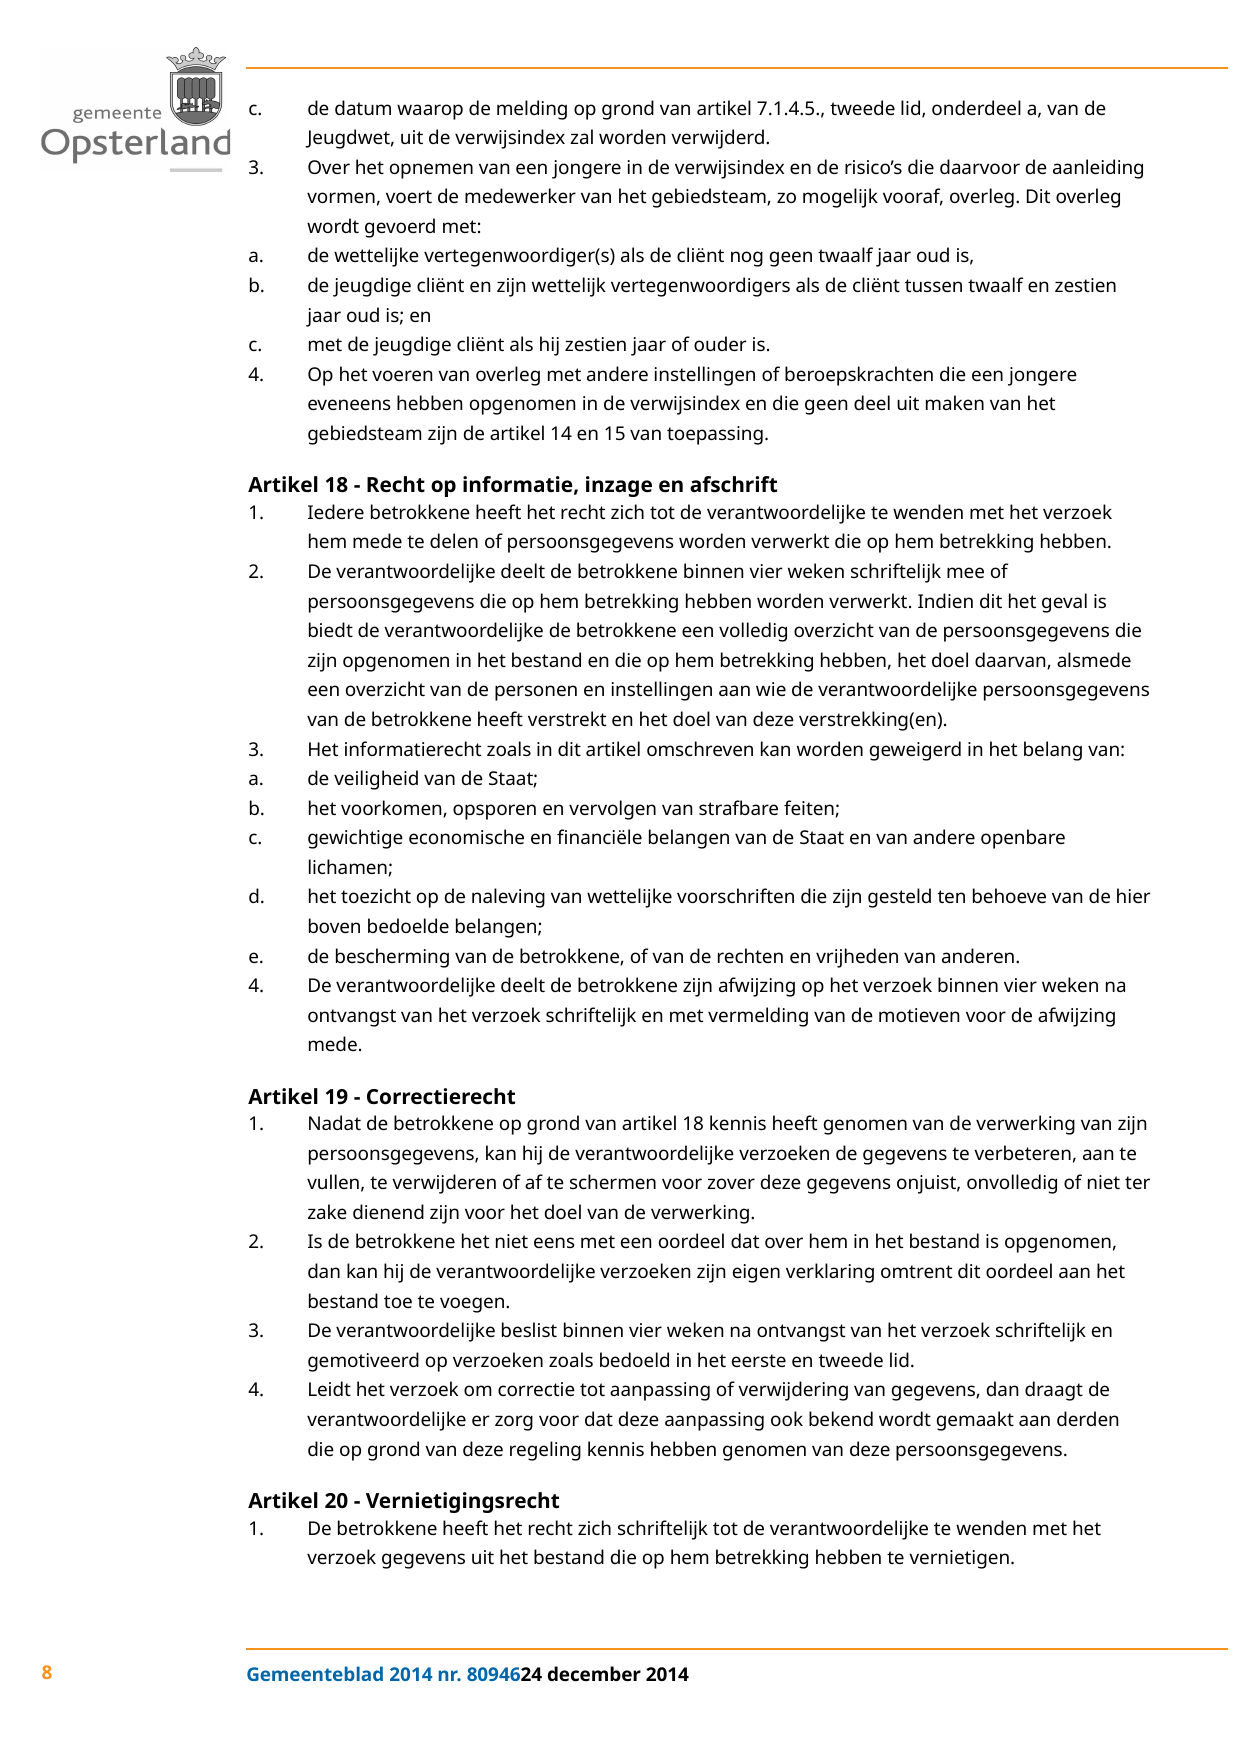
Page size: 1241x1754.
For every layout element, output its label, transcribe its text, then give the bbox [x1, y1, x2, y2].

list de datum waarop de melding op grond van artikel 7.1.4.5., tweede lid, onderdeel a, van de Jeugdwet, uit de verwijsindex zal worden verwijderd. [248, 95, 1152, 150]
list de veiligheid van de Staat; [248, 765, 1152, 791]
list Leidt het verzoek om correctie tot aanpassing of verwijdering van gegevens, dan draagt de verantwoordelijke er zorg voor dat deze aanpassing ook bekend wordt gemaakt aan derden die op grond van deze regeling kennis hebben genomen van deze persoonsgegevens. [248, 1377, 1152, 1462]
list gewichtige economische en financiële belangen van de Staat en van andere openbare lichamen; [248, 824, 1152, 880]
list de jeugdige cliënt en zijn wettelijk vertegenwoordigers als de cliënt tussen twaalf en zestien jaar oud is; en [248, 272, 1152, 328]
list de wettelijke vertegenwoordiger(s) als de cliënt nog geen twaalf jaar oud is, [248, 243, 1152, 268]
list Nadat de betrokkene op grond van artikel 18 kennis heeft genomen van de verwerking van zijn persoonsgegevens, kan hij de verantwoordelijke verzoeken de gegevens te verbeteren, aan te vullen, te verwijderen of af te schermen voor zover deze gegevens onjuist, onvolledig of niet ter zake dienend zijn voor het doel van de verwerking. [248, 1110, 1152, 1225]
list De verantwoordelijke beslist binnen vier weken na ontvangst van het verzoek schriftelijk en gemotiveerd op verzoeken zoals bedoeld in het eerste en tweede lid. [248, 1317, 1152, 1373]
list het toezicht op de naleving van wettelijke voorschriften die zijn gesteld ten behoeve van de hier boven bedoelde belangen; [248, 884, 1152, 939]
list Iedere betrokkene heeft het recht zich tot de verantwoordelijke te wenden met het verzoek hem mede te delen of persoonsgegevens worden verwerkt die op hem betrekking hebben. [248, 499, 1152, 554]
list Het informatierecht zoals in dit artikel omschreven kan worden geweigerd in het belang van: [248, 736, 1152, 761]
list De verantwoordelijke deelt de betrokkene binnen vier weken schriftelijk mee of persoonsgegevens die op hem betrekking hebben worden verwerkt. Indien dit het geval is biedt de verantwoordelijke de betrokkene een volledig overzicht van de persoonsgegevens die zijn opgenomen in het bestand en die op hem betrekking hebben, het doel daarvan, alsmede een overzicht van de personen en instellingen aan wie de verantwoordelijke persoonsgegevens van de betrokkene heeft verstrekt en het doel van deze verstrekking(en). [248, 558, 1152, 732]
list De verantwoordelijke deelt de betrokkene zijn afwijzing op het verzoek binnen vier weken na ontvangst van het verzoek schriftelijk en met vermelding van de motieven voor de afwijzing mede. [248, 972, 1152, 1057]
text Artikel 19 - Correctierecht [248, 1082, 1152, 1110]
list de bescherming van de betrokkene, of van de rechten en vrijheden van anderen. [248, 943, 1152, 968]
list Over het opnemen van een jongere in de verwijsindex en de risico’s die daarvoor de aanleiding vormen, voert de medewerker van het gebiedsteam, zo mogelijk vooraf, overleg. Dit overleg wordt gevoerd met: [248, 154, 1152, 239]
list Is de betrokkene het niet eens met een oordeel dat over hem in het bestand is opgenomen, dan kan hij de verantwoordelijke verzoeken zijn eigen verklaring omtrent dit oordeel aan het bestand toe te voegen. [248, 1229, 1152, 1314]
list De betrokkene heeft het recht zich schriftelijk tot de verantwoordelijke te wenden met het verzoek gegevens uit het bestand die op hem betrekking hebben te vernietigen. [248, 1515, 1152, 1570]
picture [41, 47, 231, 172]
list Op het voeren van overleg met andere instellingen of beroepskrachten die een jongere eveneens hebben opgenomen in de verwijsindex en die geen deel uit maken van het gebiedsteam zijn de artikel 14 en 15 van toepassing. [248, 361, 1152, 446]
text Artikel 18 - Recht op informatie, inzage en afschrift [248, 471, 1152, 499]
list het voorkomen, opsporen en vervolgen van strafbare feiten; [248, 795, 1152, 821]
text Artikel 20 - Vernietigingsrecht [248, 1486, 1152, 1515]
list met de jeugdige cliënt als hij zestien jaar of ouder is. [248, 331, 1152, 357]
